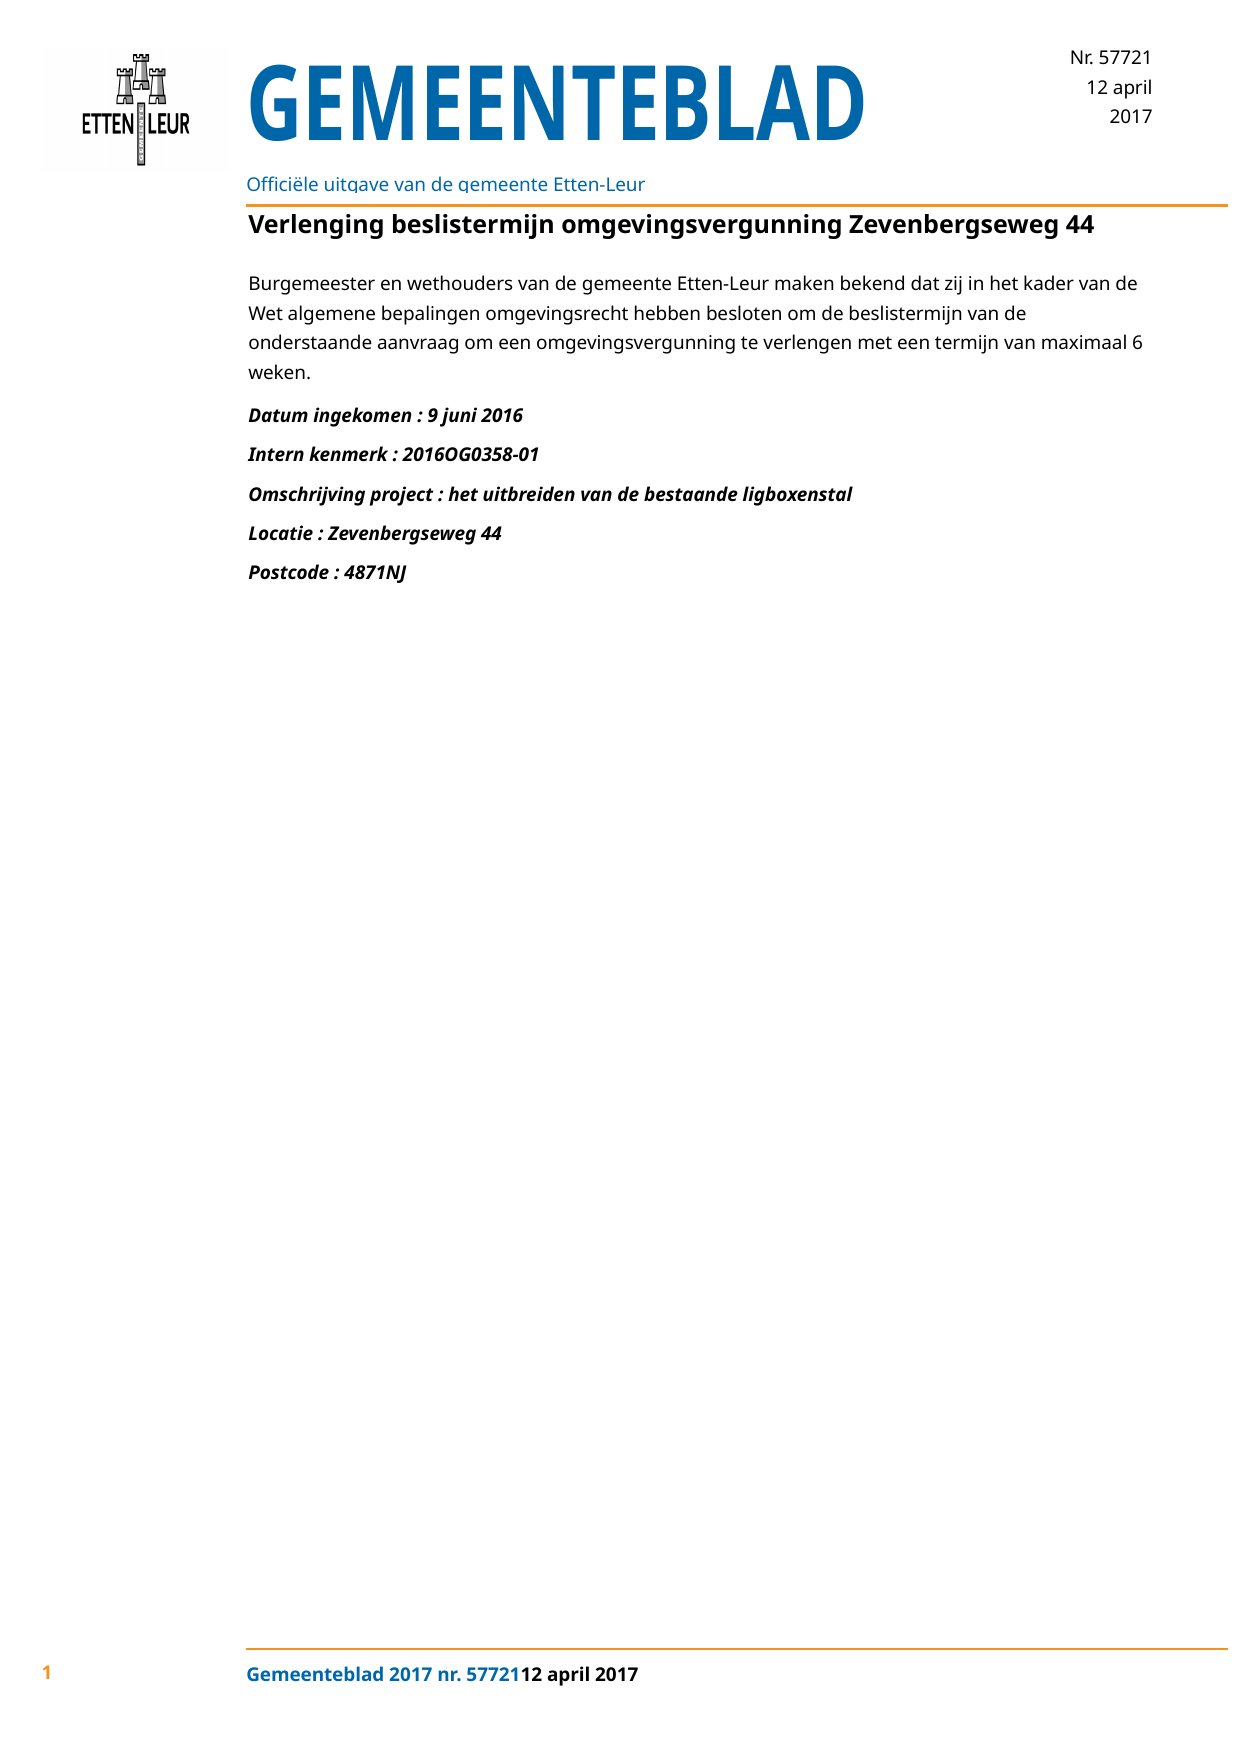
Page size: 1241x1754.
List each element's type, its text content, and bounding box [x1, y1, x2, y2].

text Intern kenmerk : 2016OG0358-01 [248, 441, 1152, 467]
text Datum ingekomen : 9 juni 2016 [248, 402, 1152, 428]
text Omschrijving project : het uitbreiden van de bestaande ligboxenstal [248, 481, 1152, 506]
text Locatie : Zevenbergseweg 44 [248, 520, 1152, 546]
text Postcode : 4871NJ [248, 559, 1152, 585]
text Burgemeester en wethouders van de gemeente Etten-Leur maken bekend dat zij in het kader van de Wet algemene bepalingen omgevingsrecht hebben besloten om de beslistermijn van de onderstaande aanvraag om een omgevingsvergunning te verlengen met een termijn van maximaal 6 weken. [248, 270, 1152, 385]
picture [41, 47, 231, 172]
text Verlenging beslistermijn omgevingsvergunning Zevenbergseweg 44 [248, 207, 1152, 241]
